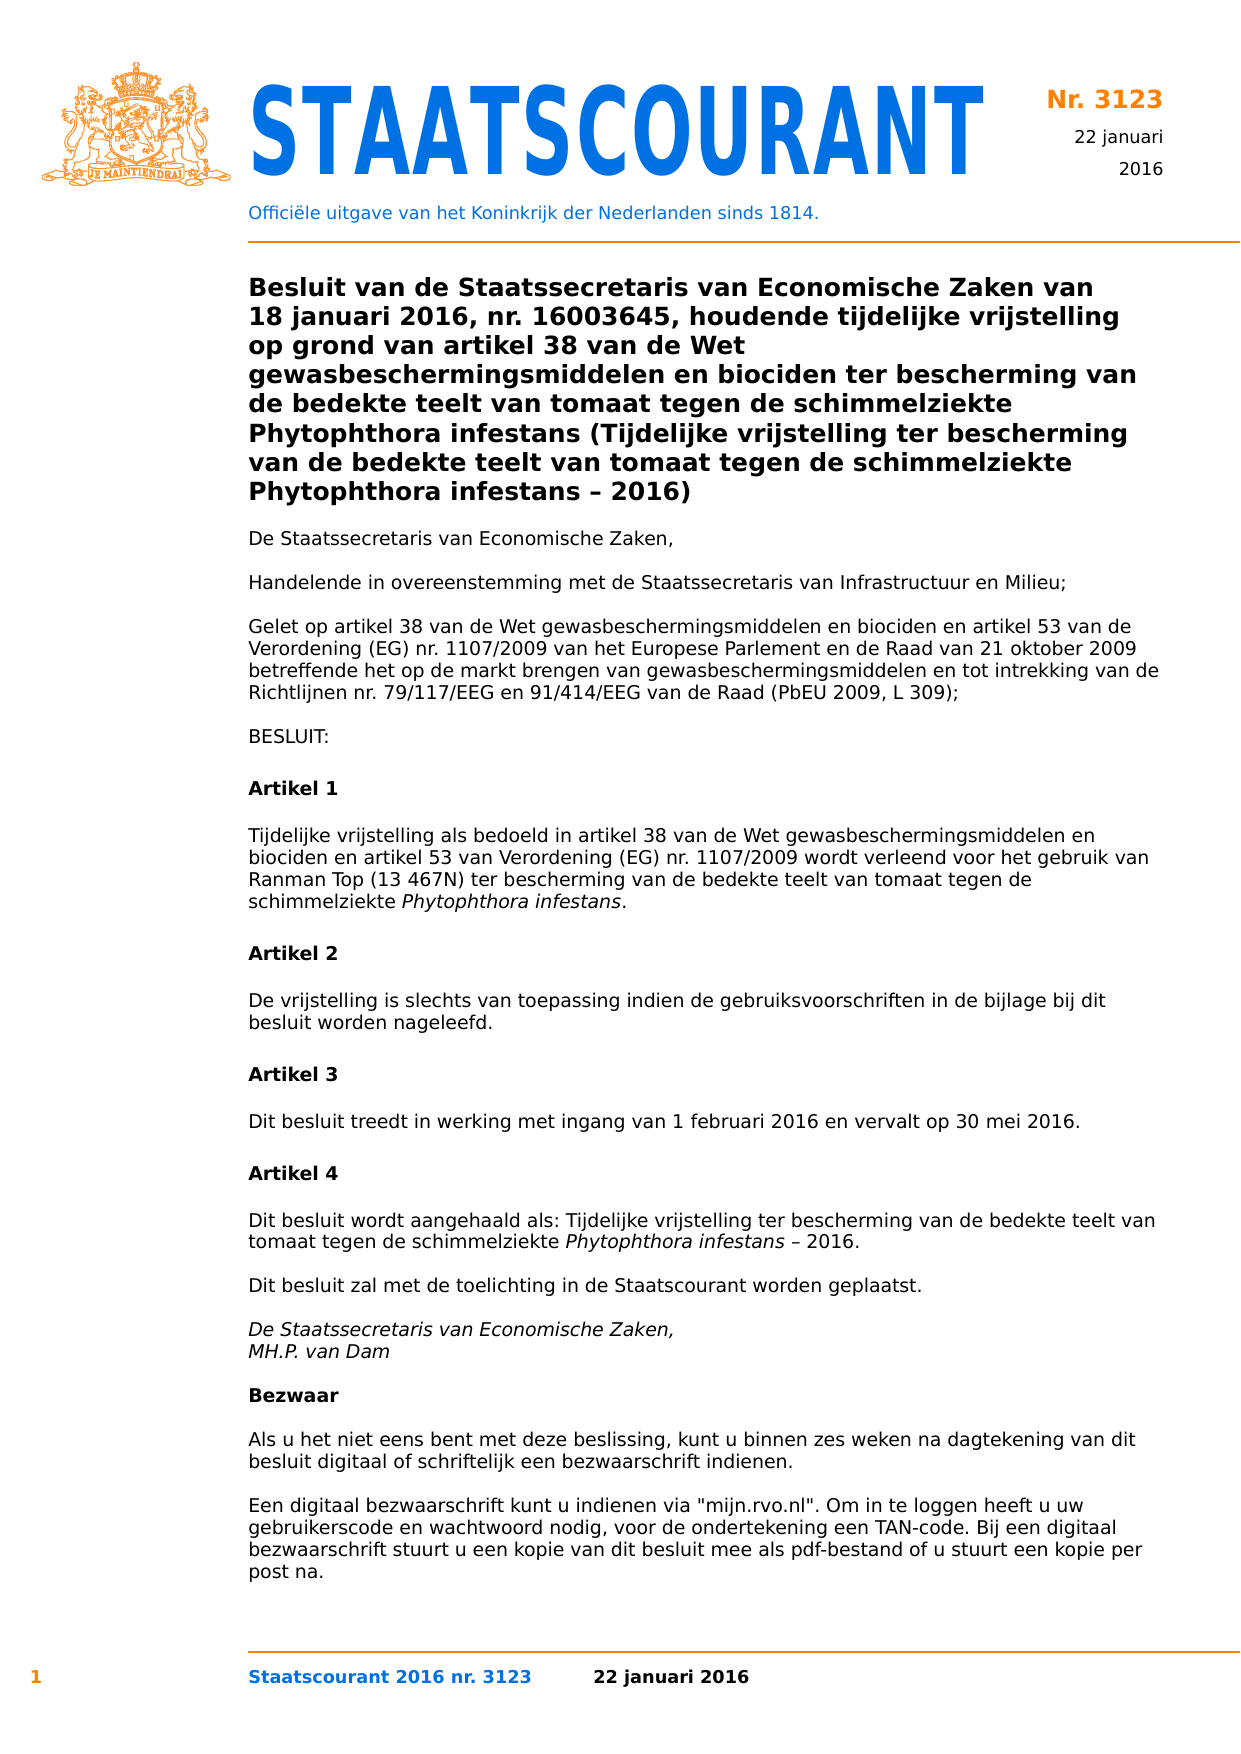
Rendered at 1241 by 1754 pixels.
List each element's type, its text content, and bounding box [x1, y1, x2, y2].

subtitle Artikel 2 [248, 943, 1163, 964]
subtitle Artikel 1 [248, 778, 1163, 800]
table_header STAATSCOURANT [248, 62, 998, 203]
subtitle Artikel 4 [248, 1162, 1163, 1184]
text Dit besluit treedt in werking met ingang van 1 februari 2016 en vervalt op 30 mei 2016. [248, 1111, 1163, 1132]
table_cell 2016 [998, 153, 1240, 203]
text Gelet op artikel 38 van de Wet gewasbeschermingsmiddelen en biociden en artikel 53 van de Verordening (EG) nr. 1107/2009 van het Europese Parlement en de Raad van 21 oktober 2009 betreffende het op de markt brengen van gewasbeschermingsmiddelen en tot intrekking van de Richtlijnen nr. 79/117/EEG en 91/414/EEG van de Raad (PbEU 2009, L 309); [248, 616, 1163, 704]
picture [41, 62, 231, 186]
text Handelende in overeenstemming met de Staatssecretaris van Infrastructuur en Milieu; [248, 572, 1163, 594]
text Een digitaal bezwaarschrift kunt u indienen via "mijn.rvo.nl". Om in te loggen heeft u uw gebruikerscode en wachtwoord nodig, voor de ondertekening een TAN-code. Bij een digitaal bezwaarschrift stuurt u een kopie van dit besluit mee als pdf-bestand of u stuurt een kopie per post na. [248, 1495, 1163, 1583]
subtitle Besluit van de Staatssecretaris van Economische Zaken van 18 januari 2016, nr. 16003645, houdende tijdelijke vrijstelling op grond van artikel 38 van de Wet gewasbeschermingsmiddelen en biociden ter bescherming van de bedekte teelt van tomaat tegen de schimmelziekte Phytophthora infestans (Tijdelijke vrijstelling ter bescherming van de bedekte teelt van tomaat tegen de schimmelziekte Phytophthora infestans – 2016) [248, 273, 1163, 506]
text Dit besluit zal met de toelichting in de Staatscourant worden geplaatst. [248, 1275, 1163, 1297]
text Als u het niet eens bent met deze beslissing, kunt u binnen zes weken na dagtekening van dit besluit digitaal of schriftelijk een bezwaarschrift indienen. [248, 1429, 1163, 1473]
subtitle Artikel 3 [248, 1063, 1163, 1086]
text Tijdelijke vrijstelling als bedoeld in artikel 38 van de Wet gewasbeschermingsmiddelen en biociden en artikel 53 van Verordening (EG) nr. 1107/2009 wordt verleend voor het gebruik van Ranman Top (13 467N) ter bescherming van de bedekte teelt van tomaat tegen de schimmelziekte Phytophthora infestans. [248, 825, 1163, 913]
table_header Nr. 3123 [998, 62, 1240, 121]
table_cell Officiële uitgave van het Koninkrijk der Nederlanden sinds 1814. [248, 203, 1240, 241]
table_header [25, 62, 248, 241]
text Dit besluit wordt aangehaald als: Tijdelijke vrijstelling ter bescherming van de bedekte teelt van tomaat tegen de schimmelziekte Phytophthora infestans – 2016. [248, 1209, 1163, 1253]
text De Staatssecretaris van Economische Zaken, [248, 528, 1163, 550]
text Bezwaar [248, 1385, 1163, 1407]
text BESLUIT: [248, 726, 1163, 748]
text De vrijstelling is slechts van toepassing indien de gebruiksvoorschriften in de bijlage bij dit besluit worden nageleefd. [248, 989, 1163, 1033]
text De Staatssecretaris van Economische Zaken, MH.P. van Dam [248, 1319, 1163, 1363]
table_cell 22 januari [998, 121, 1240, 153]
